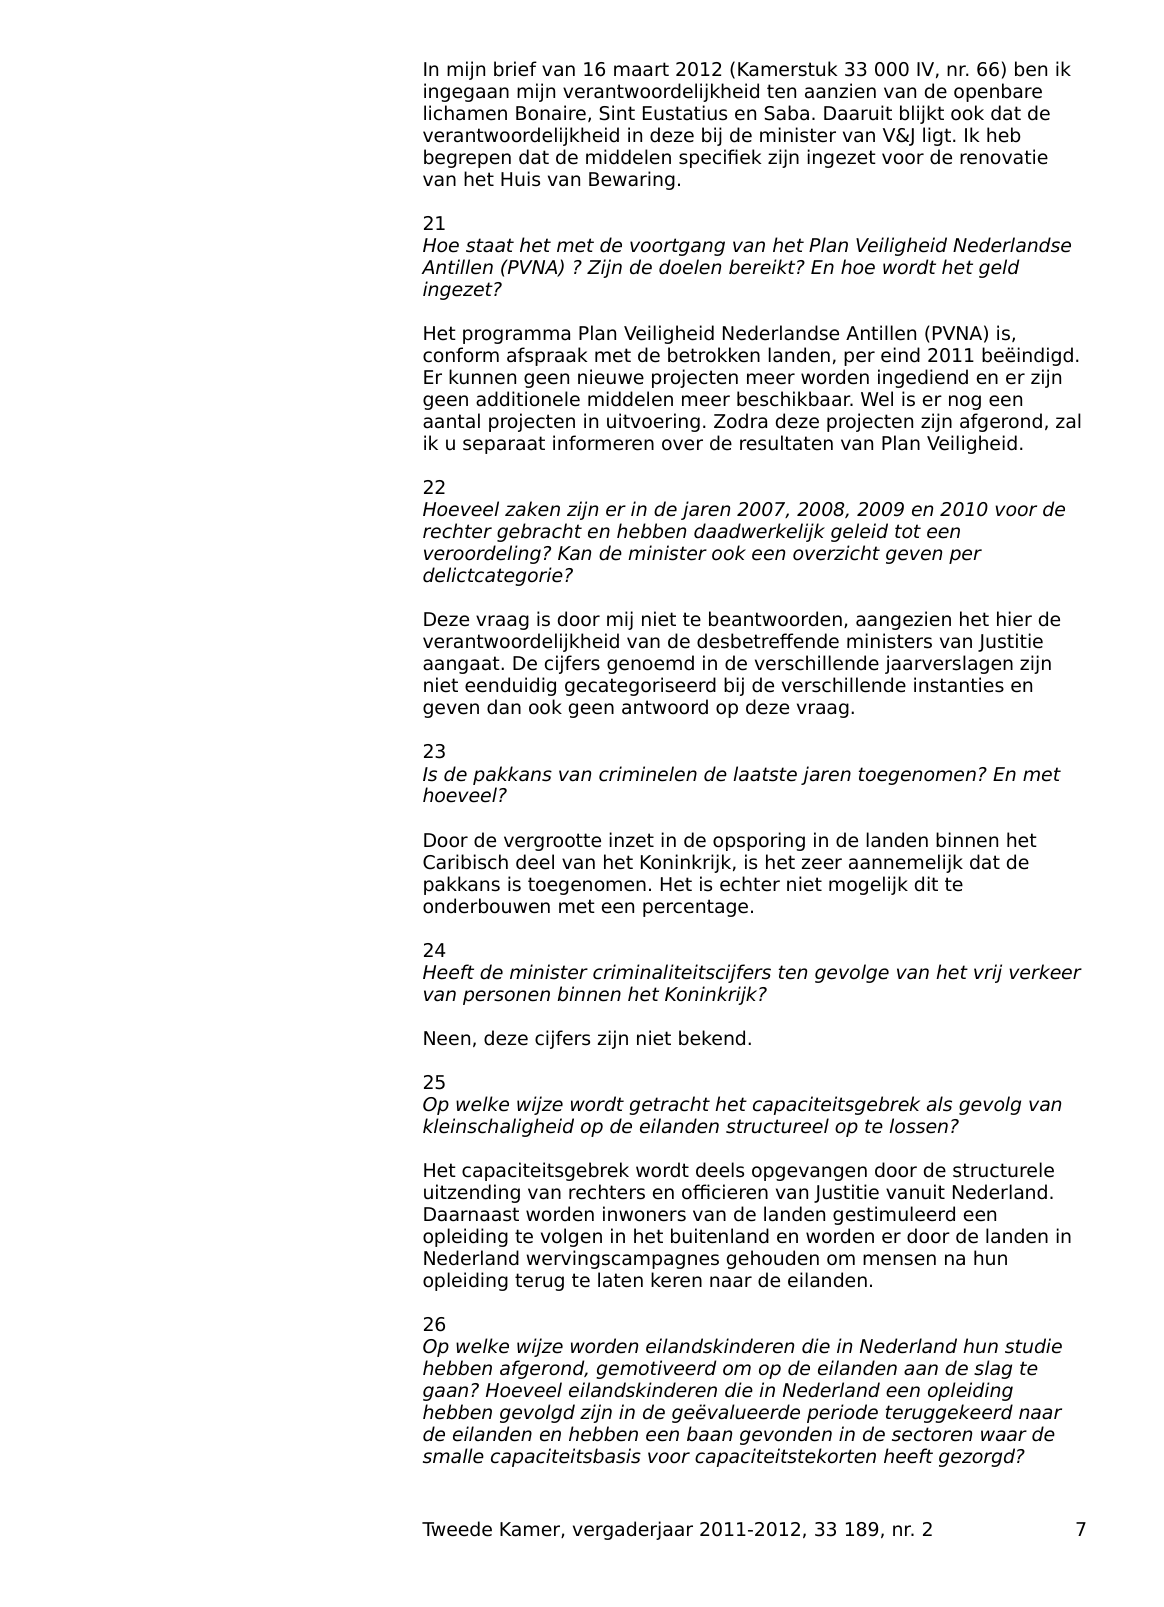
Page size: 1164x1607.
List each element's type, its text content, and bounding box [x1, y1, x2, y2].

text Op welke wijze worden eilandskinderen die in Nederland hun studie hebben afgerond, gemotiveerd om op de eilanden aan de slag te gaan? Hoeveel eilandskinderen die in Nederland een opleiding hebben gevolgd zijn in de geëvalueerde periode teruggekeerd naar de eilanden en hebben een baan gevonden in de sectoren waar de smalle capaciteitsbasis voor capaciteitstekorten heeft gezorgd? [422, 1336, 1087, 1468]
text Hoeveel zaken zijn er in de jaren 2007, 2008, 2009 en 2010 voor de rechter gebracht en hebben daadwerkelijk geleid tot een veroordeling? Kan de minister ook een overzicht geven per delictcategorie? [422, 499, 1087, 587]
text Deze vraag is door mij niet te beantwoorden, aangezien het hier de verantwoordelijkheid van de desbetreffende ministers van Justitie aangaat. De cijfers genoemd in de verschillende jaarverslagen zijn niet eenduidig gecategoriseerd bij de verschillende instanties en geven dan ook geen antwoord op deze vraag. [422, 609, 1087, 719]
text 23 [422, 741, 1087, 763]
text 24 [422, 940, 1087, 962]
text 22 [422, 477, 1087, 499]
text Het programma Plan Veiligheid Nederlandse Antillen (PVNA) is, conform afspraak met de betrokken landen, per eind 2011 beëindigd. Er kunnen geen nieuwe projecten meer worden ingediend en er zijn geen additionele middelen meer beschikbaar. Wel is er nog een aantal projecten in uitvoering. Zodra deze projecten zijn afgerond, zal ik u separaat informeren over de resultaten van Plan Veiligheid. [422, 323, 1087, 455]
text Op welke wijze wordt getracht het capaciteitsgebrek als gevolg van kleinschaligheid op de eilanden structureel op te lossen? [422, 1094, 1087, 1138]
text 26 [422, 1314, 1087, 1336]
text 21 [422, 213, 1087, 235]
text In mijn brief van 16 maart 2012 (Kamerstuk 33 000 IV, nr. 66) ben ik ingegaan mijn verantwoordelijkheid ten aanzien van de openbare lichamen Bonaire, Sint Eustatius en Saba. Daaruit blijkt ook dat de verantwoordelijkheid in deze bij de minister van V&J ligt. Ik heb begrepen dat de middelen specifiek zijn ingezet voor de renovatie van het Huis van Bewaring. [422, 59, 1087, 191]
text Hoe staat het met de voortgang van het Plan Veiligheid Nederlandse Antillen (PVNA) ? Zijn de doelen bereikt? En hoe wordt het geld ingezet? [422, 235, 1087, 301]
text 25 [422, 1072, 1087, 1094]
text Neen, deze cijfers zijn niet bekend. [422, 1028, 1087, 1050]
text Het capaciteitsgebrek wordt deels opgevangen door de structurele uitzending van rechters en officieren van Justitie vanuit Nederland. Daarnaast worden inwoners van de landen gestimuleerd een opleiding te volgen in het buitenland en worden er door de landen in Nederland wervingscampagnes gehouden om mensen na hun opleiding terug te laten keren naar de eilanden. [422, 1160, 1087, 1292]
text Door de vergrootte inzet in de opsporing in de landen binnen het Caribisch deel van het Koninkrijk, is het zeer aannemelijk dat de pakkans is toegenomen. Het is echter niet mogelijk dit te onderbouwen met een percentage. [422, 829, 1087, 917]
text Heeft de minister criminaliteitscijfers ten gevolge van het vrij verkeer van personen binnen het Koninkrijk? [422, 962, 1087, 1006]
text Is de pakkans van criminelen de laatste jaren toegenomen? En met hoeveel? [422, 763, 1087, 807]
